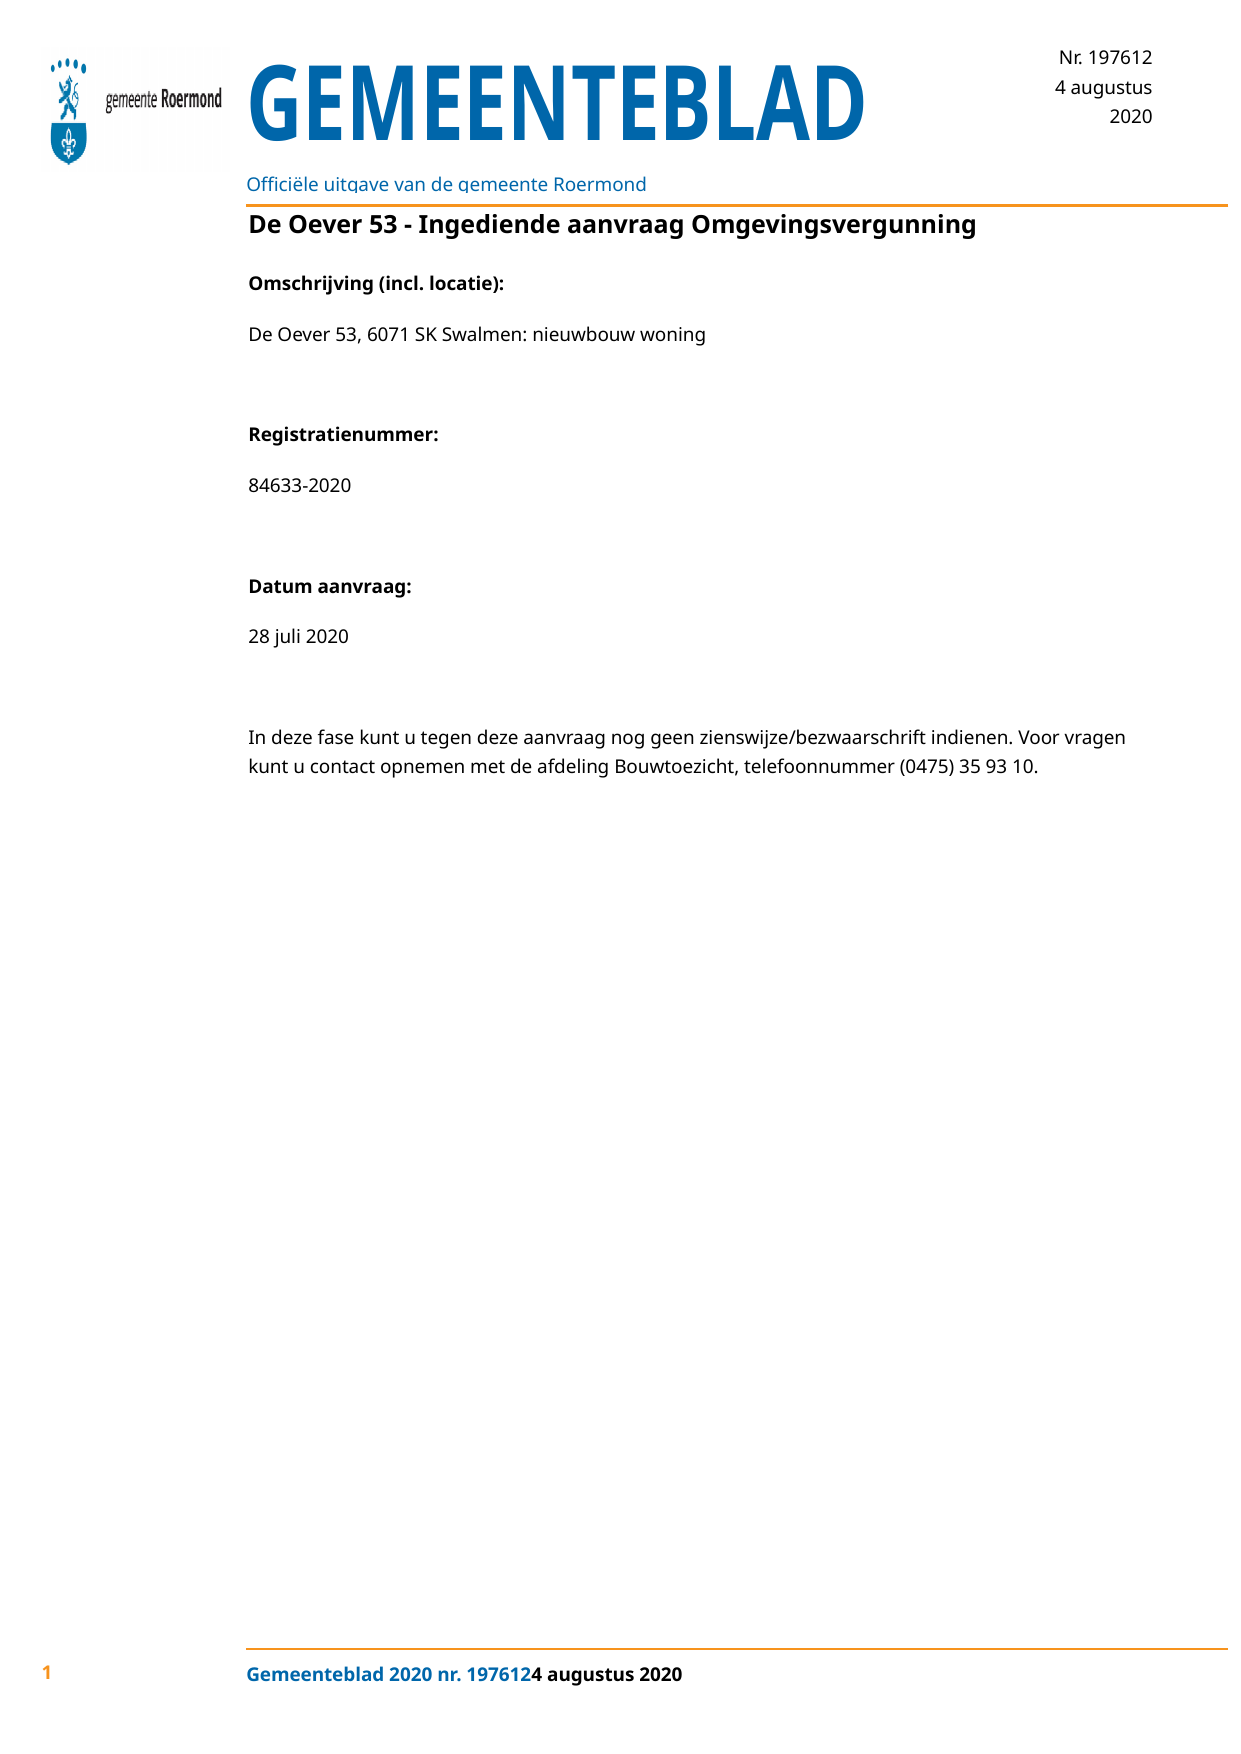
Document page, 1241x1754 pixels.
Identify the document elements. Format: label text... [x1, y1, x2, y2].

text De Oever 53, 6071 SK Swalmen: nieuwbouw woning [248, 321, 1152, 346]
picture [41, 47, 231, 172]
text De Oever 53 - Ingediende aanvraag Omgevingsvergunning [248, 207, 1152, 241]
text 84633-2020 [248, 472, 1152, 498]
text Registratienummer: [248, 422, 1152, 447]
text Datum aanvraag: [248, 573, 1152, 598]
text Omschrijving (incl. locatie): [248, 270, 1152, 296]
text 28 juli 2020 [248, 623, 1152, 649]
text In deze fase kunt u tegen deze aanvraag nog geen zienswijze/bezwaarschrift indienen. Voor vragen kunt u contact opnemen met de afdeling Bouwtoezicht, telefoonnummer (0475) 35 93 10. [248, 724, 1152, 779]
